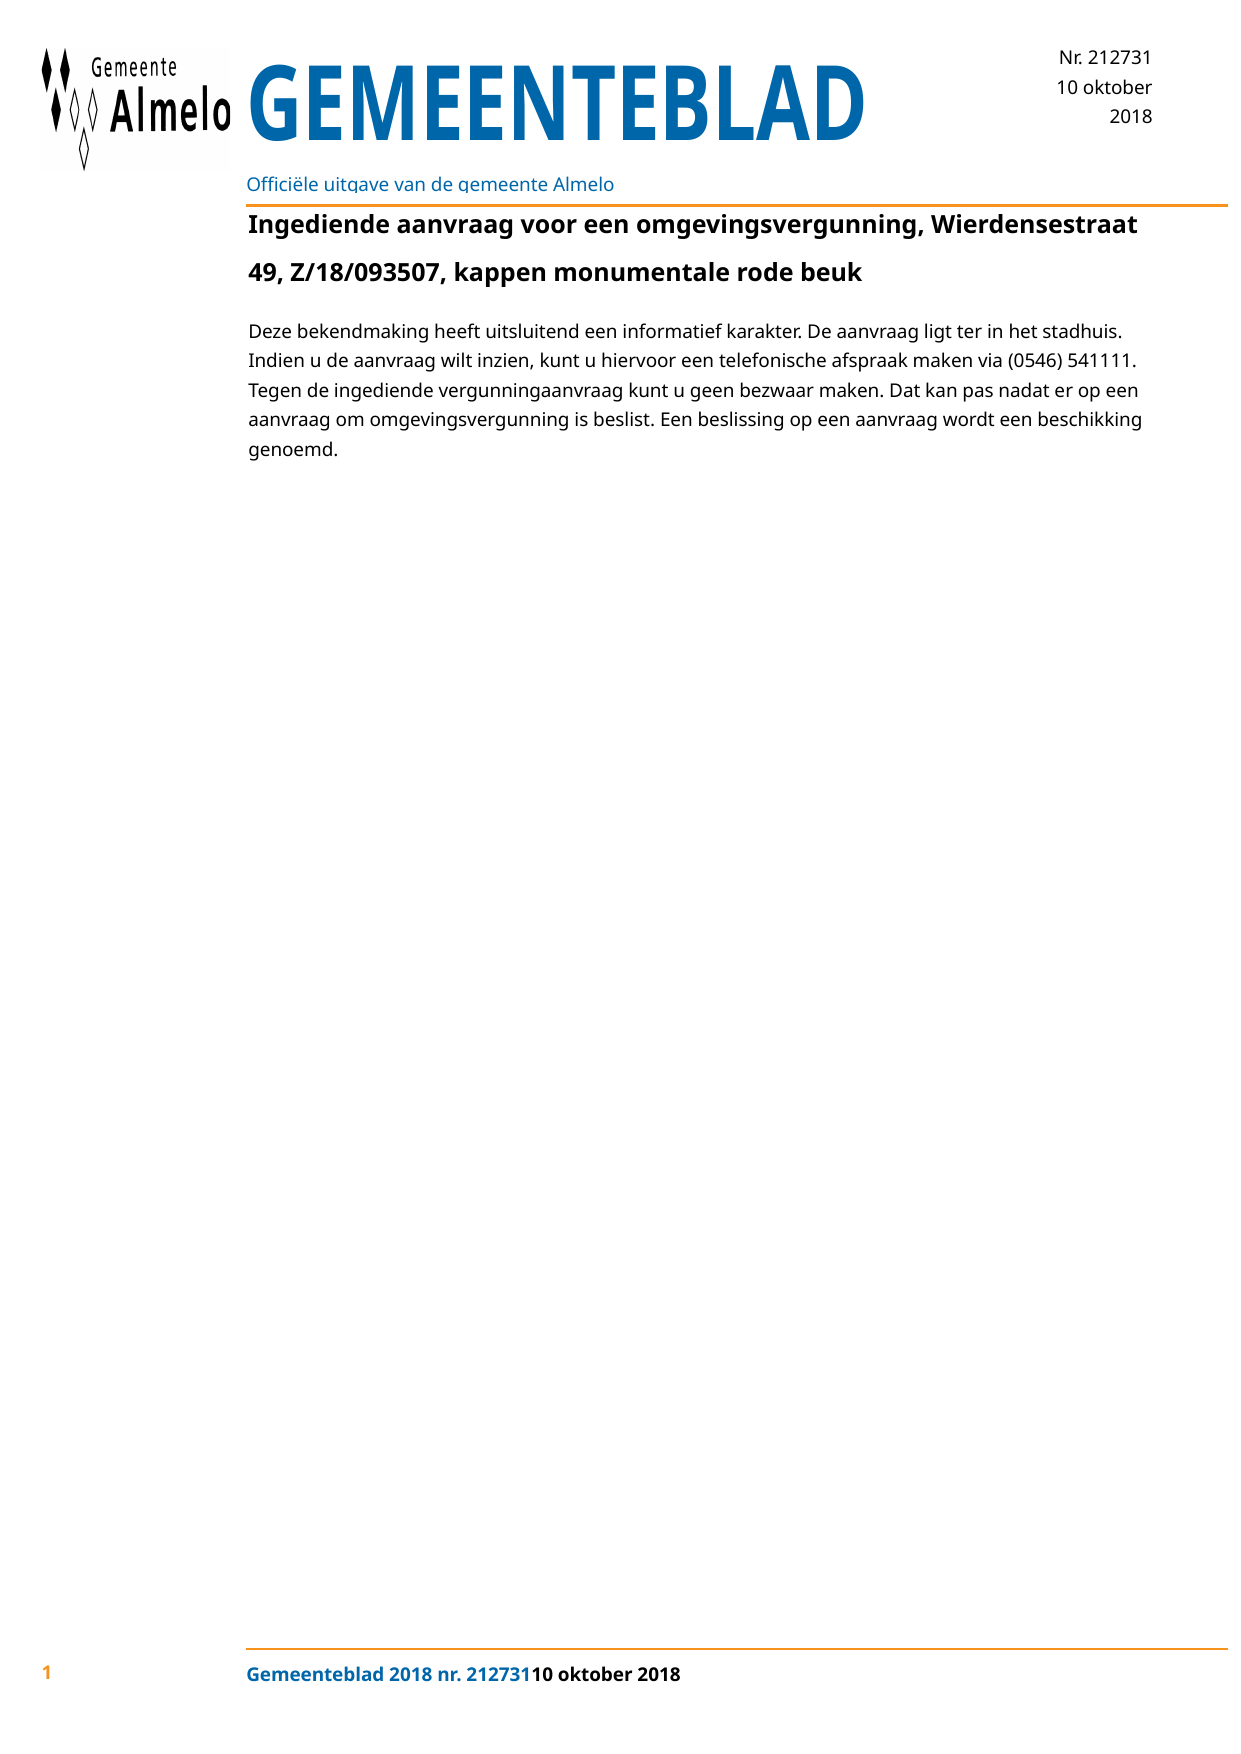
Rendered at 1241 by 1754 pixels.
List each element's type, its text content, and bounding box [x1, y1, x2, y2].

text Ingediende aanvraag voor een omgevingsvergunning, Wierdensestraat 49, Z/18/093507, kappen monumentale rode beuk [248, 207, 1152, 288]
picture [41, 47, 231, 172]
text Deze bekendmaking heeft uitsluitend een informatief karakter. De aanvraag ligt ter in het stadhuis. Indien u de aanvraag wilt inzien, kunt u hiervoor een telefonische afspraak maken via (0546) 541111. Tegen de ingediende vergunningaanvraag kunt u geen bezwaar maken. Dat kan pas nadat er op een aanvraag om omgevingsvergunning is beslist. Een beslissing op een aanvraag wordt een beschikking genoemd. [248, 318, 1152, 462]
